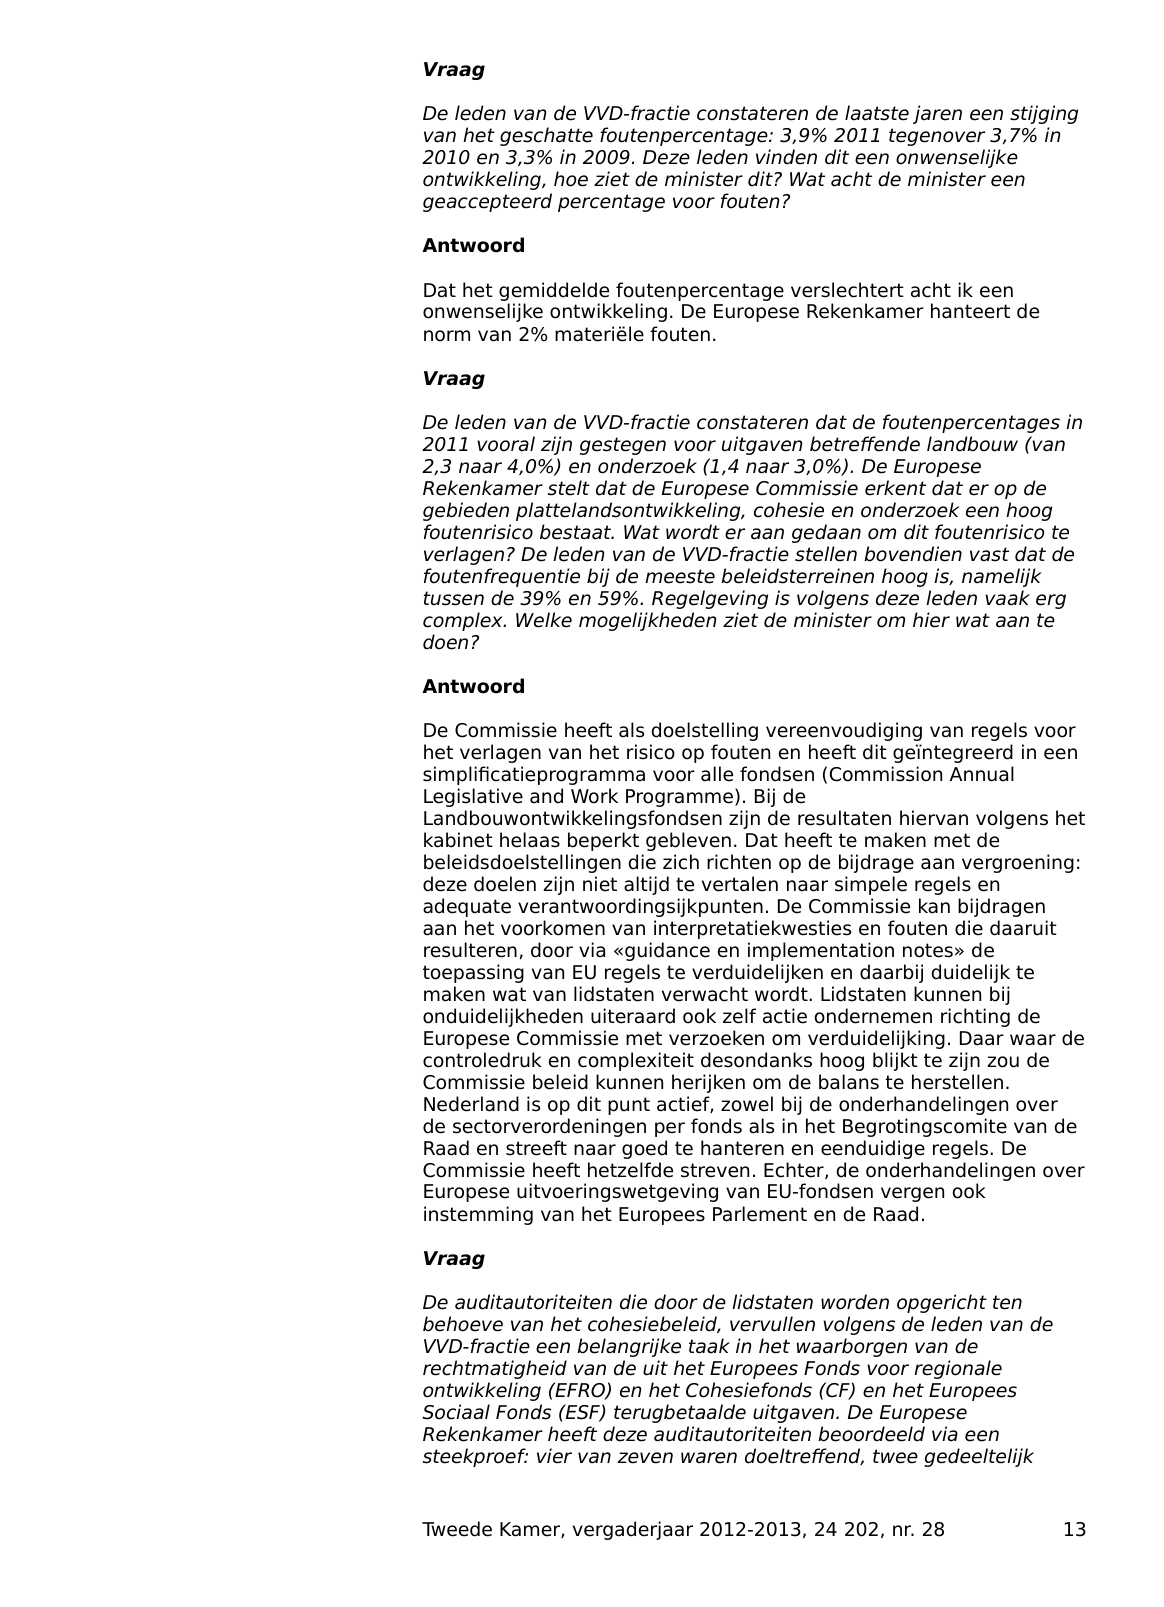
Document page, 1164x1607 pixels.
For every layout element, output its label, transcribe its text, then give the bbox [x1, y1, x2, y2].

text De leden van de VVD-fractie constateren dat de foutenpercentages in 2011 vooral zijn gestegen voor uitgaven betreffende landbouw (van 2,3 naar 4,0%) en onderzoek (1,4 naar 3,0%). De Europese Rekenkamer stelt dat de Europese Commissie erkent dat er op de gebieden plattelandsontwikkeling, cohesie en onderzoek een hoog foutenrisico bestaat. Wat wordt er aan gedaan om dit foutenrisico te verlagen? De leden van de VVD-fractie stellen bovendien vast dat de foutenfrequentie bij de meeste beleidsterreinen hoog is, namelijk tussen de 39% en 59%. Regelgeving is volgens deze leden vaak erg complex. Welke mogelijkheden ziet de minister om hier wat aan te doen? [422, 412, 1087, 653]
text De leden van de VVD-fractie constateren de laatste jaren een stijging van het geschatte foutenpercentage: 3,9% 2011 tegenover 3,7% in 2010 en 3,3% in 2009. Deze leden vinden dit een onwenselijke ontwikkeling, hoe ziet de minister dit? Wat acht de minister een geaccepteerd percentage voor fouten? [422, 103, 1087, 213]
subtitle Antwoord [422, 235, 1087, 257]
text De auditautoriteiten die door de lidstaten worden opgericht ten behoeve van het cohesiebeleid, vervullen volgens de leden van de VVD-fractie een belangrijke taak in het waarborgen van de rechtmatigheid van de uit het Europees Fonds voor regionale ontwikkeling (EFRO) en het Cohesiefonds (CF) en het Europees Sociaal Fonds (ESF) terugbetaalde uitgaven. De Europese Rekenkamer heeft deze auditautoriteiten beoordeeld via een steekproef: vier van zeven waren doeltreffend, twee gedeeltelijk [422, 1292, 1087, 1468]
subtitle Vraag [422, 368, 1087, 389]
subtitle Antwoord [422, 676, 1087, 698]
subtitle Vraag [422, 59, 1087, 81]
text Dat het gemiddelde foutenpercentage verslechtert acht ik een onwenselijke ontwikkeling. De Europese Rekenkamer hanteert de norm van 2% materiële fouten. [422, 279, 1087, 345]
subtitle Vraag [422, 1248, 1087, 1269]
text De Commissie heeft als doelstelling vereenvoudiging van regels voor het verlagen van het risico op fouten en heeft dit geïntegreerd in een simplificatieprogramma voor alle fondsen (Commission Annual Legislative and Work Programme). Bij de Landbouwontwikkelingsfondsen zijn de resultaten hiervan volgens het kabinet helaas beperkt gebleven. Dat heeft te maken met de beleidsdoelstellingen die zich richten op de bijdrage aan vergroening: deze doelen zijn niet altijd te vertalen naar simpele regels en adequate verantwoordingsijkpunten. De Commissie kan bijdragen aan het voorkomen van interpretatiekwesties en fouten die daaruit resulteren, door via «guidance en implementation notes» de toepassing van EU regels te verduidelijken en daarbij duidelijk te maken wat van lidstaten verwacht wordt. Lidstaten kunnen bij onduidelijkheden uiteraard ook zelf actie ondernemen richting de Europese Commissie met verzoeken om verduidelijking. Daar waar de controledruk en complexiteit desondanks hoog blijkt te zijn zou de Commissie beleid kunnen herijken om de balans te herstellen. Nederland is op dit punt actief, zowel bij de onderhandelingen over de sectorverordeningen per fonds als in het Begrotingscomite van de Raad en streeft naar goed te hanteren en eenduidige regels. De Commissie heeft hetzelfde streven. Echter, de onderhandelingen over Europese uitvoeringswetgeving van EU-fondsen vergen ook instemming van het Europees Parlement en de Raad. [422, 720, 1087, 1225]
